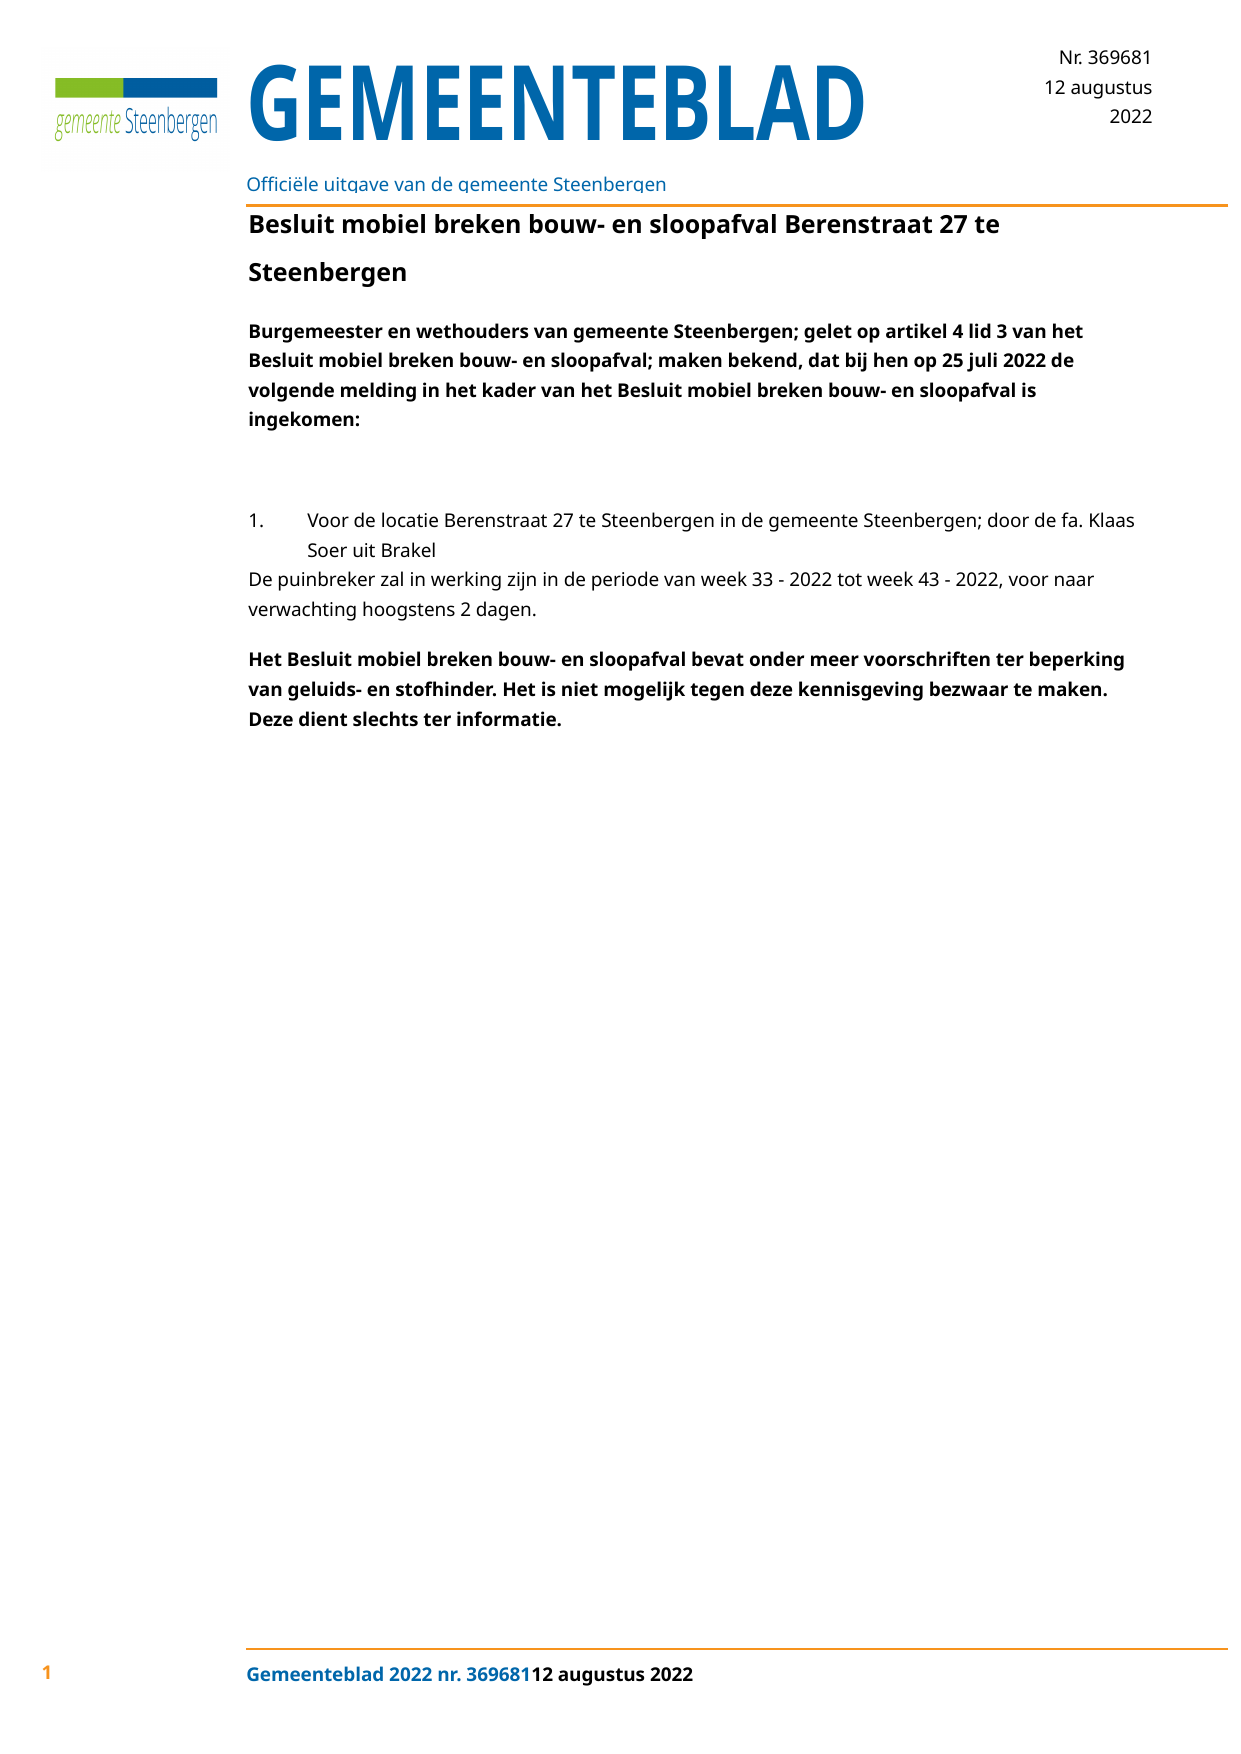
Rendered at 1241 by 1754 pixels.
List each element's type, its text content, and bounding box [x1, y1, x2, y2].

text De puinbreker zal in werking zijn in de periode van week 33 - 2022 tot week 43 - 2022, voor naar verwachting hoogstens 2 dagen. [248, 567, 1152, 622]
text Burgemeester en wethouders van gemeente Steenbergen; gelet op artikel 4 lid 3 van het Besluit mobiel breken bouw- en sloopafval; maken bekend, dat bij hen op 25 juli 2022 de volgende melding in het kader van het Besluit mobiel breken bouw- en sloopafval is ingekomen: [248, 318, 1152, 432]
picture [41, 47, 231, 172]
text Het Besluit mobiel breken bouw- en sloopafval bevat onder meer voorschriften ter beperking van geluids- en stofhinder. Het is niet mogelijk tegen deze kennisgeving bezwaar te maken. Deze dient slechts ter informatie. [248, 647, 1152, 732]
list Voor de locatie Berenstraat 27 te Steenbergen in de gemeente Steenbergen; door de fa. Klaas Soer uit Brakel [248, 507, 1152, 563]
text Besluit mobiel breken bouw- en sloopafval Berenstraat 27 te Steenbergen [248, 207, 1152, 288]
